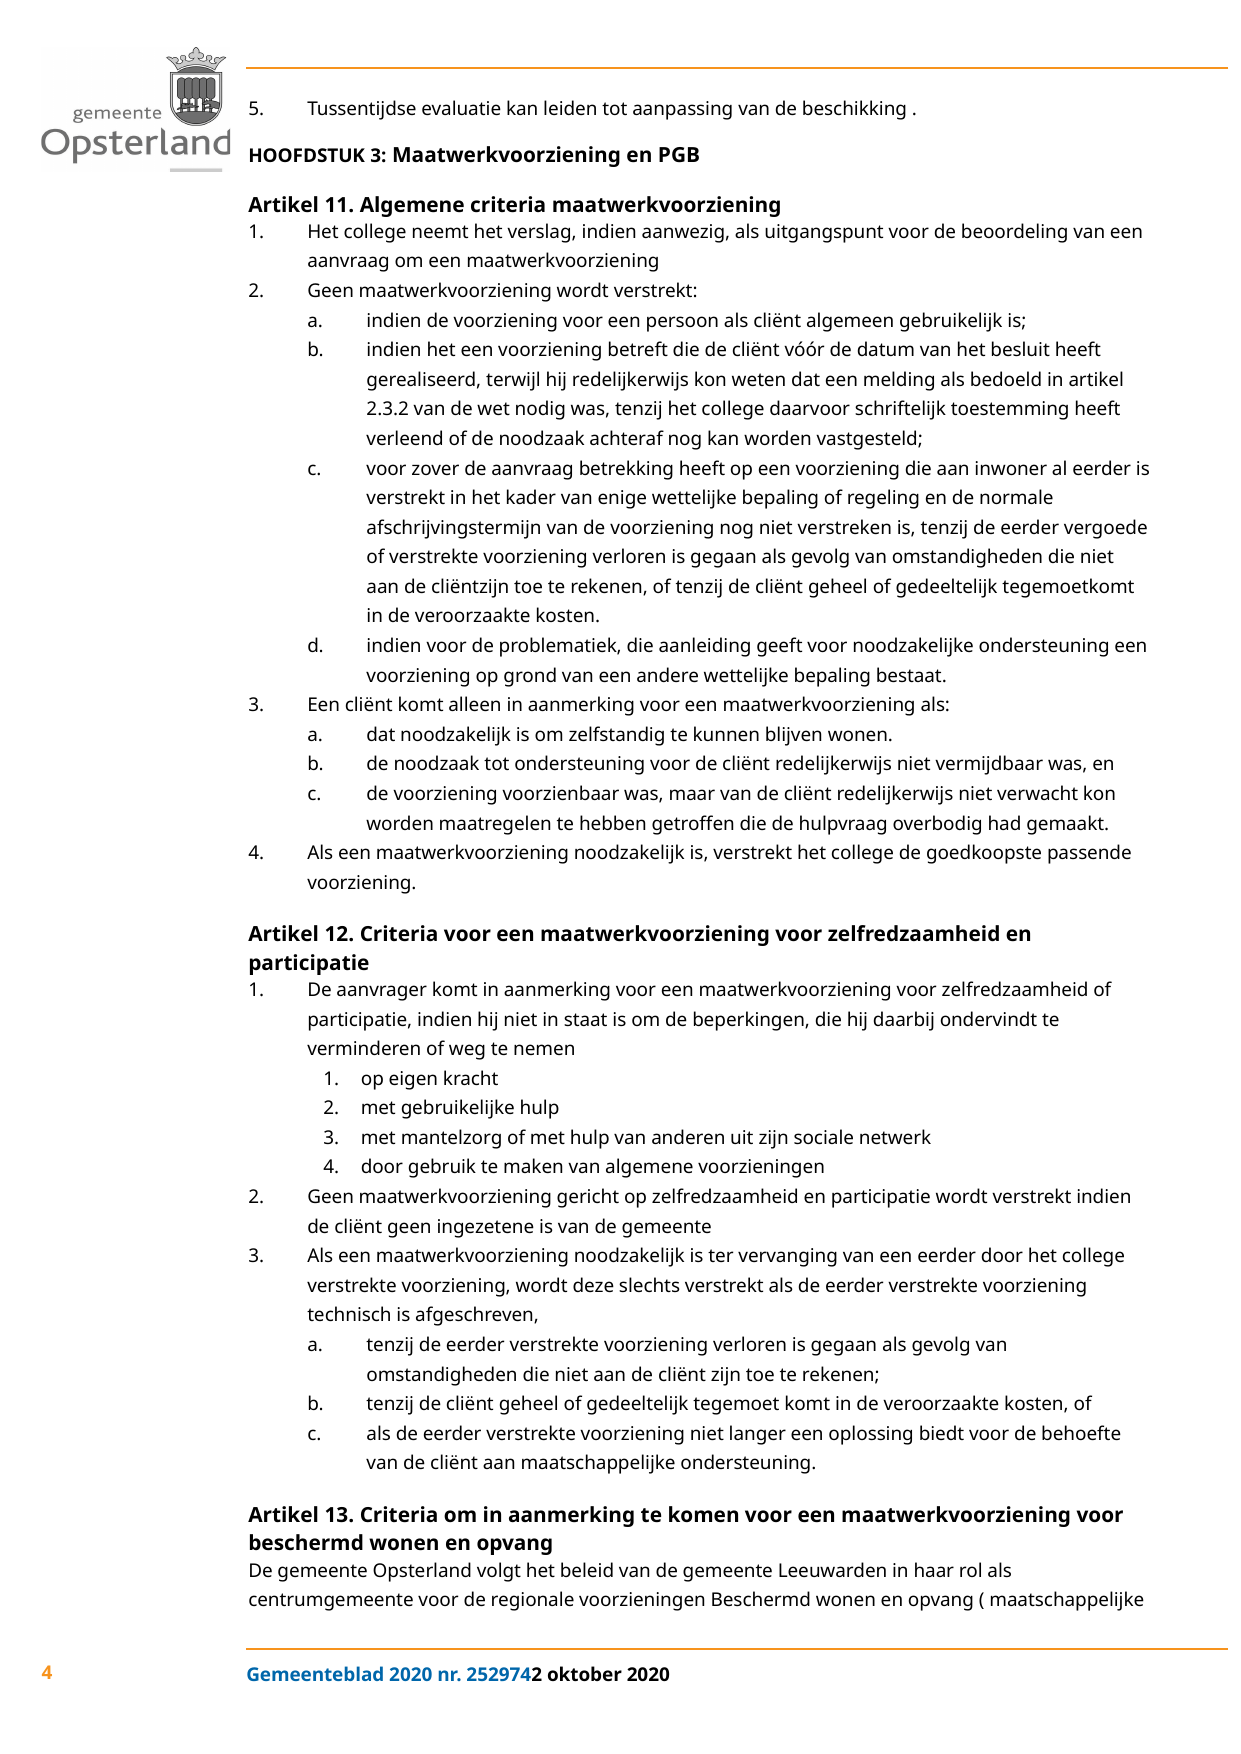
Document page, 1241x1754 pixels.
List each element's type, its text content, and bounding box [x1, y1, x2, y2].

list met gebruikelijke hulp [323, 1094, 1152, 1120]
list De aanvrager komt in aanmerking voor een maatwerkvoorziening voor zelfredzaamheid of participatie, indien hij niet in staat is om de beperkingen, die hij daarbij ondervindt te verminderen of weg te nemen [248, 976, 1152, 1061]
picture [41, 47, 231, 172]
text HOOFDSTUK 3: Maatwerkvoorziening en PGB [248, 140, 1152, 169]
list op eigen kracht [323, 1065, 1152, 1091]
list de noodzaak tot ondersteuning voor de cliënt redelijkerwijs niet vermijdbaar was, en [307, 751, 1152, 776]
list met mantelzorg of met hulp van anderen uit zijn sociale netwerk [323, 1124, 1152, 1150]
list indien het een voorziening betreft die de cliënt vóór de datum van het besluit heeft gerealiseerd, terwijl hij redelijkerwijs kon weten dat een melding als bedoeld in artikel 2.3.2 van de wet nodig was, tenzij het college daarvoor schriftelijk toestemming heeft verleend of de noodzaak achteraf nog kan worden vastgesteld; [307, 336, 1152, 451]
list tenzij de cliënt geheel of gedeeltelijk tegemoet komt in de veroorzaakte kosten, of [307, 1390, 1152, 1416]
list Als een maatwerkvoorziening noodzakelijk is ter vervanging van een eerder door het college verstrekte voorziening, wordt deze slechts verstrekt als de eerder verstrekte voorziening technisch is afgeschreven, [248, 1242, 1152, 1327]
list indien voor de problematiek, die aanleiding geeft voor noodzakelijke ondersteuning een voorziening op grond van een andere wettelijke bepaling bestaat. [307, 632, 1152, 688]
list de voorziening voorzienbaar was, maar van de cliënt redelijkerwijs niet verwacht kon worden maatregelen te hebben getroffen die de hulpvraag overbodig had gemaakt. [307, 780, 1152, 836]
text De gemeente Opsterland volgt het beleid van de gemeente Leeuwarden in haar rol als centrumgemeente voor de regionale voorzieningen Beschermd wonen en opvang ( maatschappelijke [248, 1557, 1152, 1612]
list Tussentijdse evaluatie kan leiden tot aanpassing van de beschikking . [248, 95, 1152, 121]
list Geen maatwerkvoorziening gericht op zelfredzaamheid en participatie wordt verstrekt indien de cliënt geen ingezetene is van de gemeente [248, 1183, 1152, 1239]
text Artikel 12. Criteria voor een maatwerkvoorziening voor zelfredzaamheid en participatie [248, 919, 1152, 976]
list Als een maatwerkvoorziening noodzakelijk is, verstrekt het college de goedkoopste passende voorziening. [248, 839, 1152, 895]
text Artikel 11. Algemene criteria maatwerkvoorziening [248, 190, 1152, 218]
list indien de voorziening voor een persoon als cliënt algemeen gebruikelijk is; [307, 307, 1152, 333]
list voor zover de aanvraag betrekking heeft op een voorziening die aan inwoner al eerder is verstrekt in het kader van enige wettelijke bepaling of regeling en de normale afschrijvingstermijn van de voorziening nog niet verstreken is, tenzij de eerder vergoede of verstrekte voorziening verloren is gegaan als gevolg van omstandigheden die niet aan de cliëntzijn toe te rekenen, of tenzij de cliënt geheel of gedeeltelijk tegemoetkomt in de veroorzaakte kosten. [307, 455, 1152, 628]
list door gebruik te maken van algemene voorzieningen [323, 1154, 1152, 1179]
list Een cliënt komt alleen in aanmerking voor een maatwerkvoorziening als: [248, 691, 1152, 717]
list als de eerder verstrekte voorziening niet langer een oplossing biedt voor de behoefte van de cliënt aan maatschappelijke ondersteuning. [307, 1420, 1152, 1475]
text Artikel 13. Criteria om in aanmerking te komen voor een maatwerkvoorziening voor beschermd wonen en opvang [248, 1500, 1152, 1557]
list Geen maatwerkvoorziening wordt verstrekt: [248, 277, 1152, 303]
list tenzij de eerder verstrekte voorziening verloren is gegaan als gevolg van omstandigheden die niet aan de cliënt zijn toe te rekenen; [307, 1331, 1152, 1387]
list Het college neemt het verslag, indien aanwezig, als uitgangspunt voor de beoordeling van een aanvraag om een maatwerkvoorziening [248, 218, 1152, 273]
list dat noodzakelijk is om zelfstandig te kunnen blijven wonen. [307, 721, 1152, 747]
